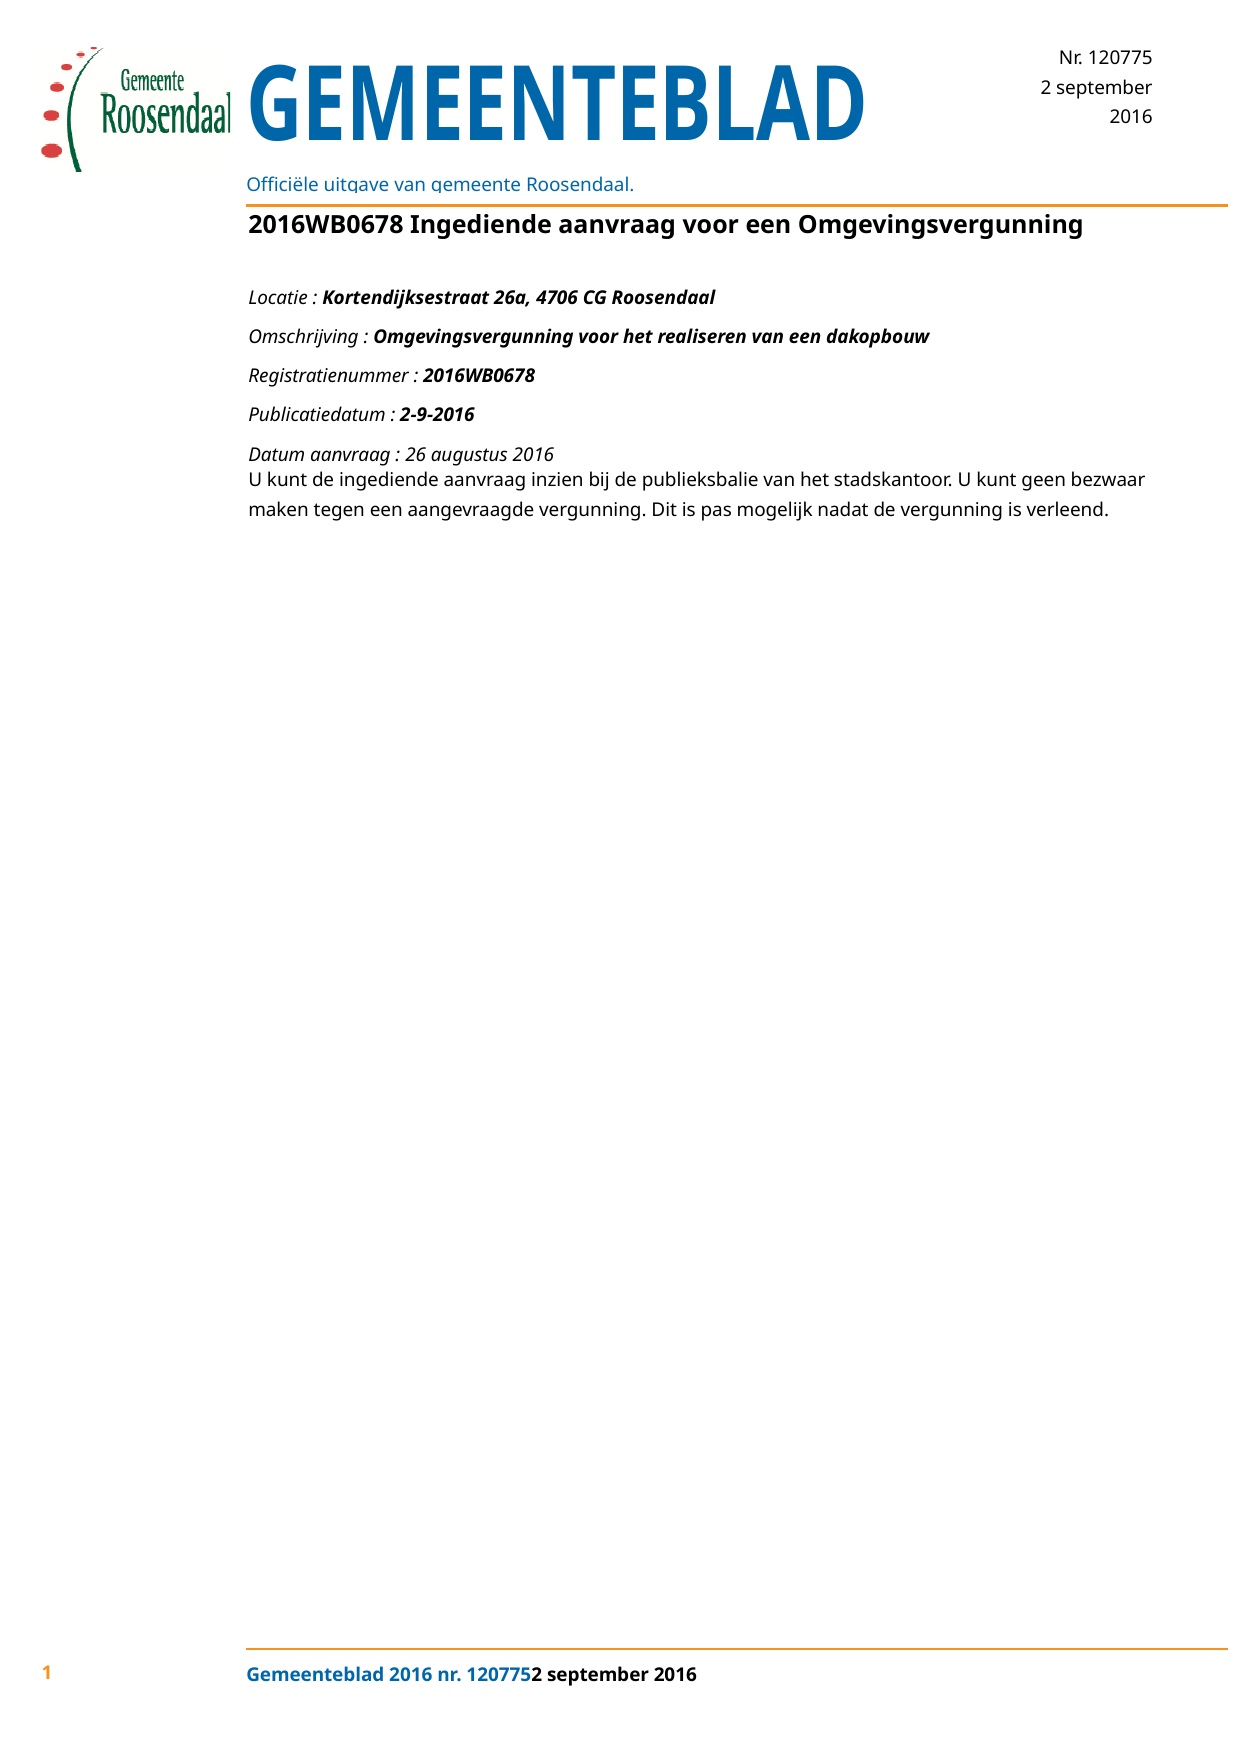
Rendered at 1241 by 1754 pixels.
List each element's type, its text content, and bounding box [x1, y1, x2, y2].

text U kunt de ingediende aanvraag inzien bij de publieksbalie van het stadskantoor. U kunt geen bezwaar maken tegen een aangevraagde vergunning. Dit is pas mogelijk nadat de vergunning is verleend. [248, 467, 1152, 522]
text 2016WB0678 Ingediende aanvraag voor een Omgevingsvergunning [248, 207, 1152, 241]
picture [41, 47, 231, 172]
text Omschrijving : Omgevingsvergunning voor het realiseren van een dakopbouw [248, 323, 1152, 349]
text Locatie : Kortendijksestraat 26a, 4706 CG Roosendaal [248, 284, 1152, 309]
text Publicatiedatum : 2-9-2016 [248, 402, 1152, 427]
text Datum aanvraag : 26 augustus 2016 [248, 441, 1152, 467]
text Registratienummer : 2016WB0678 [248, 362, 1152, 388]
